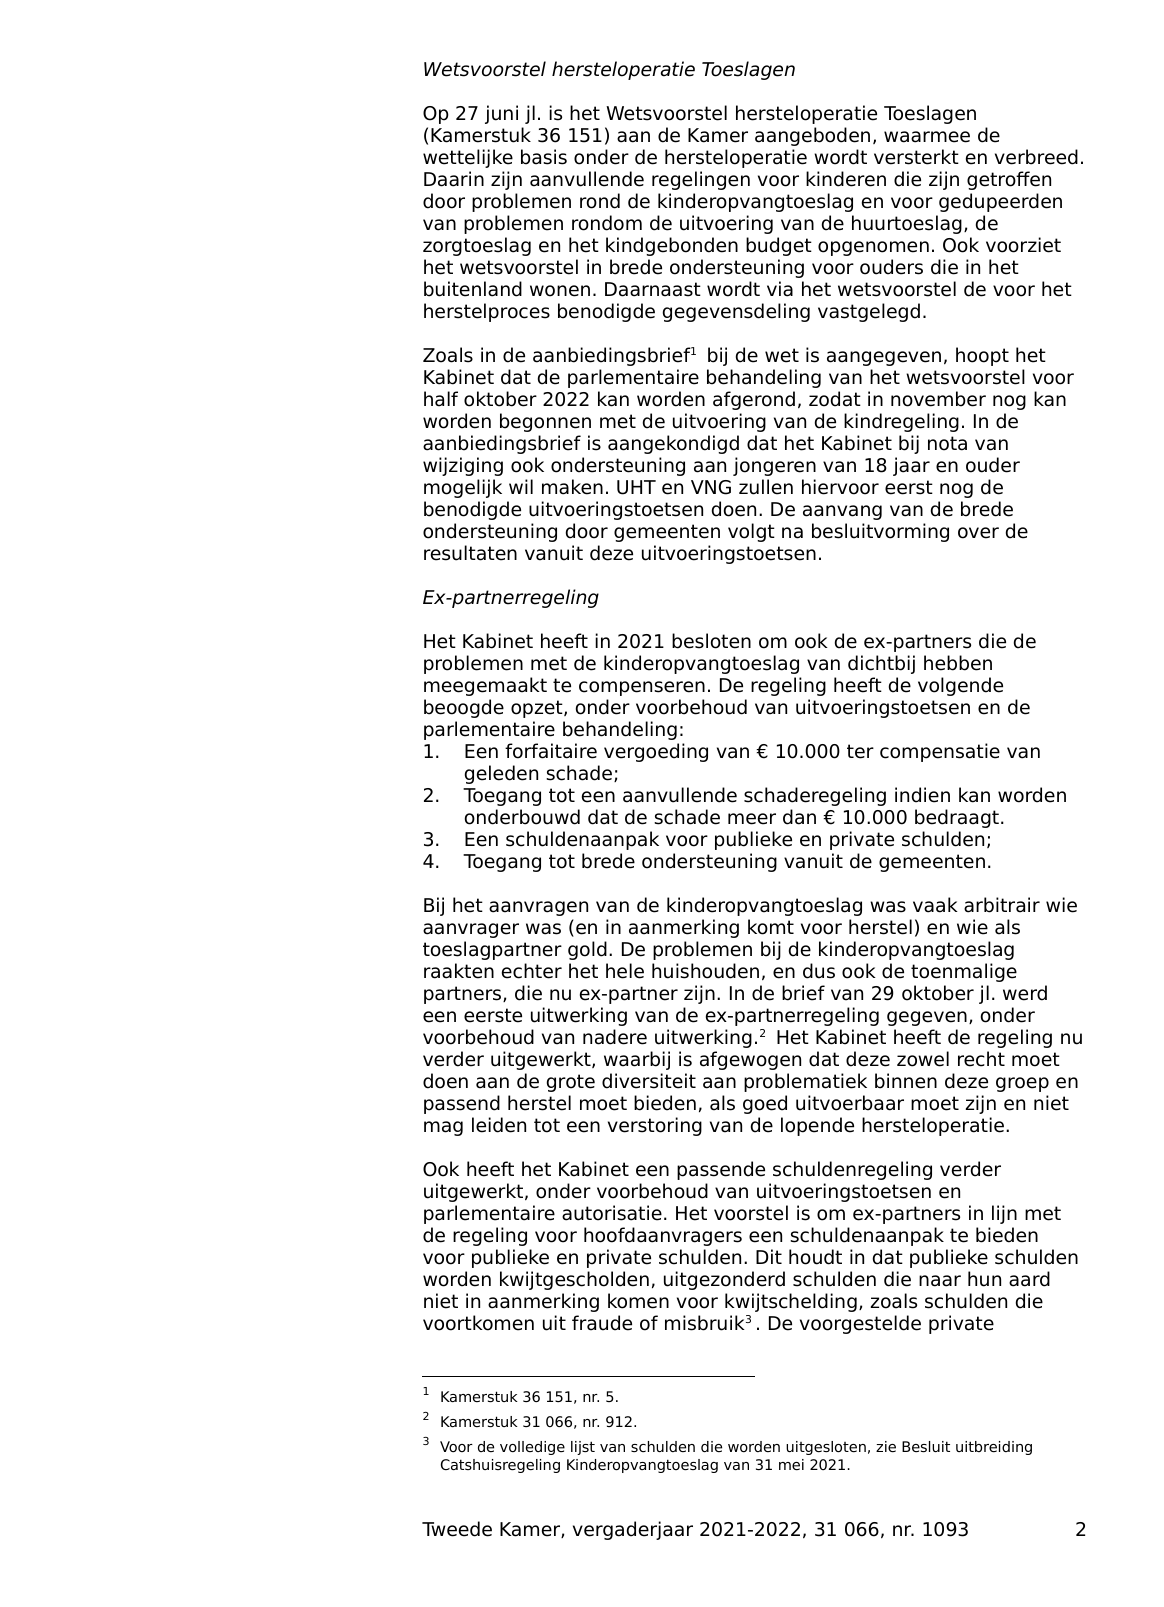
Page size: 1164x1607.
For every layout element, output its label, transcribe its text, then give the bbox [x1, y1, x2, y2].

text 3. Een schuldenaanpak voor publieke en private schulden; [422, 829, 1087, 851]
text Voor de volledige lijst van schulden die worden uitgesloten, zie Besluit uitbreiding Catshuisregeling Kinderopvangtoeslag van 31 mei 2021. [422, 1435, 1087, 1474]
text Op 27 juni jl. is het Wetsvoorstel hersteloperatie Toeslagen (Kamerstuk 36 151) aan de Kamer aangeboden, waarmee de wettelijke basis onder de hersteloperatie wordt versterkt en verbreed. Daarin zijn aanvullende regelingen voor kinderen die zijn getroffen door problemen rond de kinderopvangtoeslag en voor gedupeerden van problemen rondom de uitvoering van de huurtoeslag, de zorgtoeslag en het kindgebonden budget opgenomen. Ook voorziet het wetsvoorstel in brede ondersteuning voor ouders die in het buitenland wonen. Daarnaast wordt via het wetsvoorstel de voor het herstelproces benodigde gegevensdeling vastgelegd. [422, 103, 1087, 323]
subtitle Ex-partnerregeling [422, 587, 1087, 609]
text Zoals in de aanbiedingsbrief bij de wet is aangegeven, hoopt het Kabinet dat de parlementaire behandeling van het wetsvoorstel voor half oktober 2022 kan worden afgerond, zodat in november nog kan worden begonnen met de uitvoering van de kindregeling. In de aanbiedingsbrief is aangekondigd dat het Kabinet bij nota van wijziging ook ondersteuning aan jongeren van 18 jaar en ouder mogelijk wil maken. UHT en VNG zullen hiervoor eerst nog de benodigde uitvoeringstoetsen doen. De aanvang van de brede ondersteuning door gemeenten volgt na besluitvorming over de resultaten vanuit deze uitvoeringstoetsen. [422, 345, 1087, 565]
text 1. Een forfaitaire vergoeding van € 10.000 ter compensatie van geleden schade; [422, 741, 1087, 785]
text Het Kabinet heeft in 2021 besloten om ook de ex-partners die de problemen met de kinderopvangtoeslag van dichtbij hebben meegemaakt te compenseren. De regeling heeft de volgende beoogde opzet, onder voorbehoud van uitvoeringstoetsen en de parlementaire behandeling: [422, 631, 1087, 741]
text Bij het aanvragen van de kinderopvangtoeslag was vaak arbitrair wie aanvrager was (en in aanmerking komt voor herstel) en wie als toeslagpartner gold. De problemen bij de kinderopvangtoeslag raakten echter het hele huishouden, en dus ook de toenmalige partners, die nu ex-partner zijn. In de brief van 29 oktober jl. werd een eerste uitwerking van de ex-partnerregeling gegeven, onder voorbehoud van nadere uitwerking. Het Kabinet heeft de regeling nu verder uitgewerkt, waarbij is afgewogen dat deze zowel recht moet doen aan de grote diversiteit aan problematiek binnen deze groep en passend herstel moet bieden, als goed uitvoerbaar moet zijn en niet mag leiden tot een verstoring van de lopende hersteloperatie. [422, 895, 1087, 1137]
text Ook heeft het Kabinet een passende schuldenregeling verder uitgewerkt, onder voorbehoud van uitvoeringstoetsen en parlementaire autorisatie. Het voorstel is om ex-partners in lijn met de regeling voor hoofdaanvragers een schuldenaanpak te bieden voor publieke en private schulden. Dit houdt in dat publieke schulden worden kwijtgescholden, uitgezonderd schulden die naar hun aard niet in aanmerking komen voor kwijtschelding, zoals schulden die voortkomen uit fraude of misbruik. De voorgestelde private [422, 1159, 1087, 1335]
subtitle Wetsvoorstel hersteloperatie Toeslagen [422, 59, 1087, 81]
text Kamerstuk 31 066, nr. 912. [422, 1410, 1087, 1432]
text Kamerstuk 36 151, nr. 5. [422, 1385, 1087, 1407]
text 4. Toegang tot brede ondersteuning vanuit de gemeenten. [422, 851, 1087, 873]
text 2. Toegang tot een aanvullende schaderegeling indien kan worden onderbouwd dat de schade meer dan € 10.000 bedraagt. [422, 785, 1087, 829]
